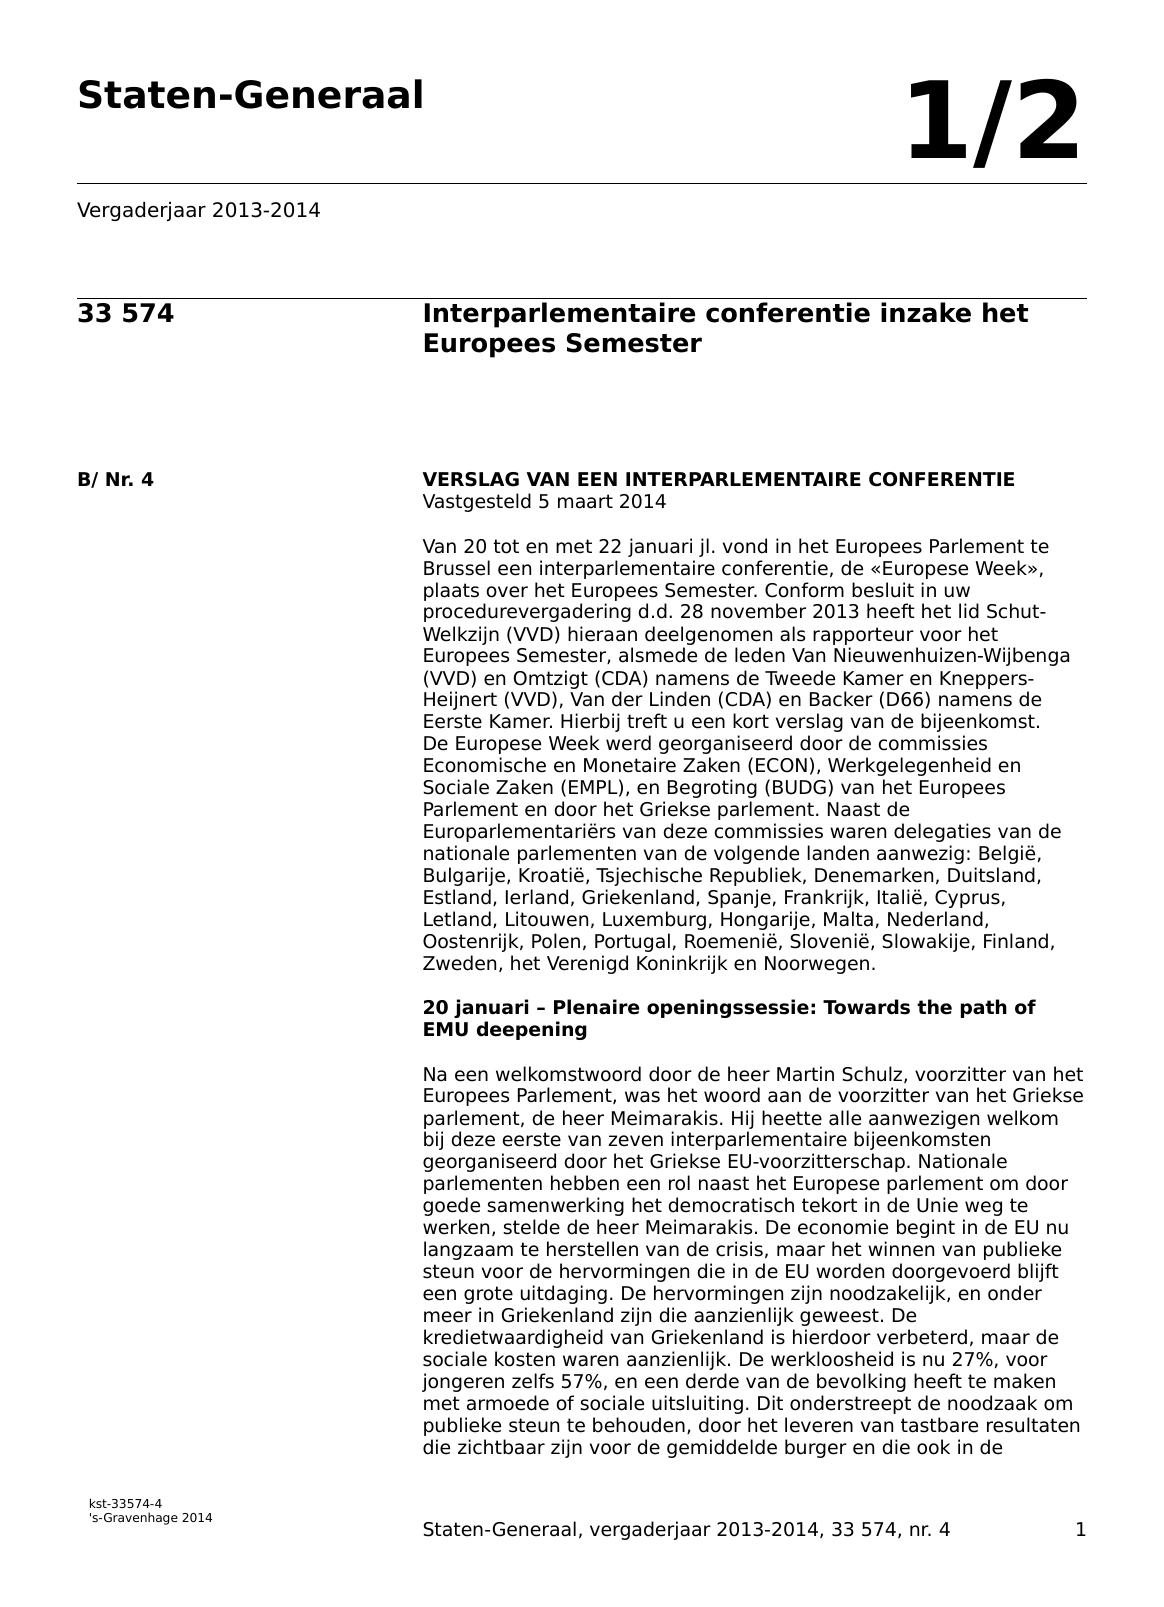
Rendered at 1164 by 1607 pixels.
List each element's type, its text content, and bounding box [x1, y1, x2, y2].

text Na een welkomstwoord door de heer Martin Schulz, voorzitter van het Europees Parlement, was het woord aan de voorzitter van het Griekse parlement, de heer Meimarakis. Hij heette alle aanwezigen welkom bij deze eerste van zeven interparlementaire bijeenkomsten georganiseerd door het Griekse EU-voorzitterschap. Nationale parlementen hebben een rol naast het Europese parlement om door goede samenwerking het democratisch tekort in de Unie weg te werken, stelde de heer Meimarakis. De economie begint in de EU nu langzaam te herstellen van de crisis, maar het winnen van publieke steun voor de hervormingen die in de EU worden doorgevoerd blijft een grote uitdaging. De hervormingen zijn noodzakelijk, en onder meer in Griekenland zijn die aanzienlijk geweest. De kredietwaardigheid van Griekenland is hierdoor verbeterd, maar de sociale kosten waren aanzienlijk. De werkloosheid is nu 27%, voor jongeren zelfs 57%, en een derde van de bevolking heeft te maken met armoede of sociale uitsluiting. Dit onderstreept de noodzaak om publieke steun te behouden, door het leveren van tastbare resultaten die zichtbaar zijn voor de gemiddelde burger en die ook in de [422, 1063, 1087, 1459]
subtitle 33 574 Interparlementaire conferentie inzake het Europees Semester [77, 299, 1087, 358]
text kst-33574-4 [88, 1497, 323, 1511]
table_header Staten-Generaal [77, 59, 886, 183]
table_cell Vergaderjaar 2013-2014 [77, 184, 1087, 298]
subtitle B/ Nr. 4 VERSLAG VAN EEN INTERPARLEMENTAIRE CONFERENTIE [77, 469, 1087, 491]
text 's-Gravenhage 2014 [88, 1511, 323, 1525]
subtitle 20 januari – Plenaire openingssessie: Towards the path of EMU deepening [422, 997, 1087, 1041]
text Van 20 tot en met 22 januari jl. vond in het Europees Parlement te Brussel een interparlementaire conferentie, de «Europese Week», plaats over het Europees Semester. Conform besluit in uw procedurevergadering d.d. 28 november 2013 heeft het lid Schut-Welkzijn (VVD) hieraan deelgenomen als rapporteur voor het Europees Semester, alsmede de leden Van Nieuwenhuizen-Wijbenga (VVD) en Omtzigt (CDA) namens de Tweede Kamer en Kneppers-Heijnert (VVD), Van der Linden (CDA) en Backer (D66) namens de Eerste Kamer. Hierbij treft u een kort verslag van de bijeenkomst. [422, 536, 1087, 733]
text Vastgesteld 5 maart 2014 [422, 491, 1087, 513]
text De Europese Week werd georganiseerd door de commissies Economische en Monetaire Zaken (ECON), Werkgelegenheid en Sociale Zaken (EMPL), en Begroting (BUDG) van het Europees Parlement en door het Griekse parlement. Naast de Europarlementariërs van deze commissies waren delegaties van de nationale parlementen van de volgende landen aanwezig: België, Bulgarije, Kroatië, Tsjechische Republiek, Denemarken, Duitsland, Estland, Ierland, Griekenland, Spanje, Frankrijk, Italië, Cyprus, Letland, Litouwen, Luxemburg, Hongarije, Malta, Nederland, Oostenrijk, Polen, Portugal, Roemenië, Slovenië, Slowakije, Finland, Zweden, het Verenigd Koninkrijk en Noorwegen. [422, 733, 1087, 975]
table_header 1/2 [886, 59, 1087, 183]
